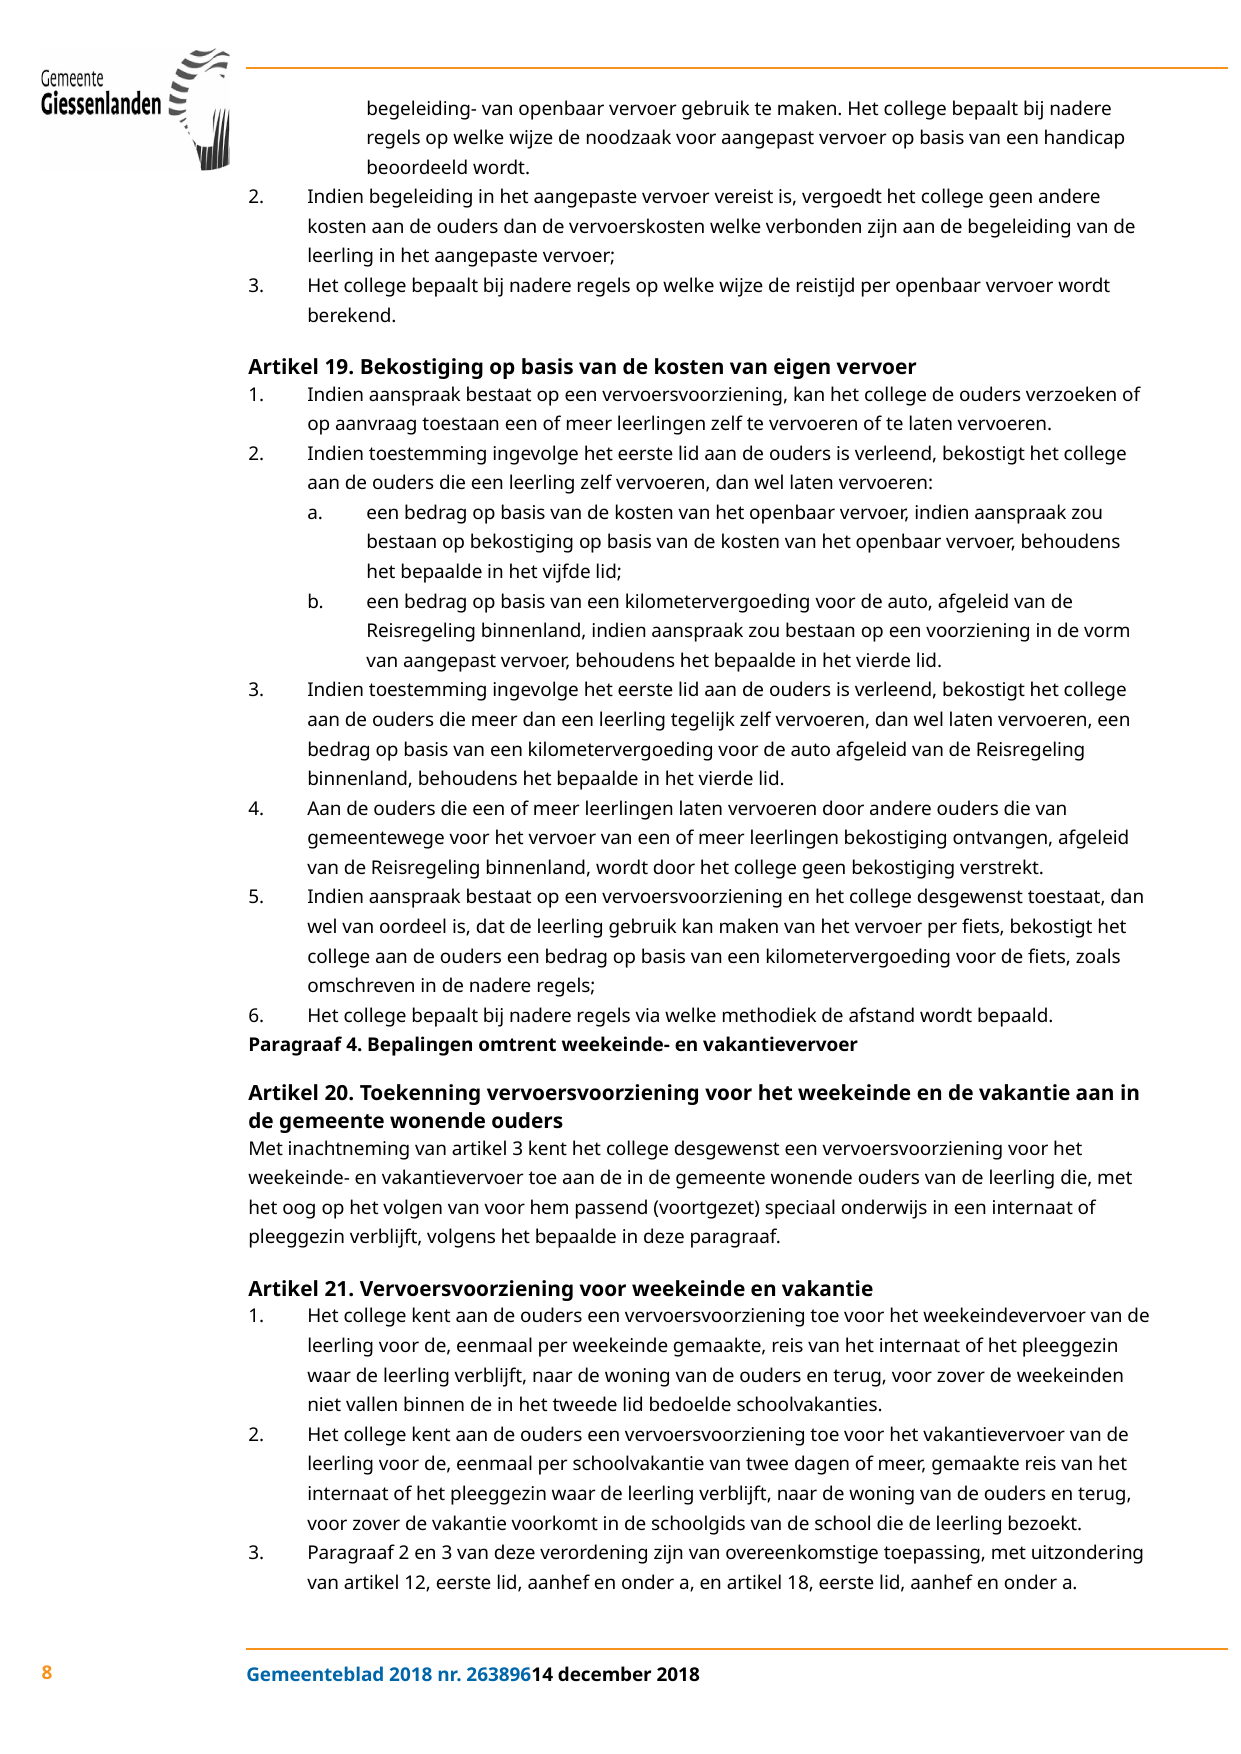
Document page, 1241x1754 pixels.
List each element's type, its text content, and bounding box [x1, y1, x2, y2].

list Paragraaf 2 en 3 van deze verordening zijn van overeenkomstige toepassing, met uitzondering van artikel 12, eerste lid, aanhef en onder a, en artikel 18, eerste lid, aanhef en onder a. [248, 1539, 1152, 1594]
text Artikel 21. Vervoersvoorziening voor weekeinde en vakantie [248, 1274, 1152, 1303]
list Indien begeleiding in het aangepaste vervoer vereist is, vergoedt het college geen andere kosten aan de ouders dan de vervoerskosten welke verbonden zijn aan de begeleiding van de leerling in het aangepaste vervoer; [248, 183, 1152, 268]
list Het college kent aan de ouders een vervoersvoorziening toe voor het weekeindevervoer van de leerling voor de, eenmaal per weekeinde gemaakte, reis van het internaat of het pleeggezin waar de leerling verblijft, naar de woning van de ouders en terug, voor zover de weekeinden niet vallen binnen de in het tweede lid bedoelde schoolvakanties. [248, 1303, 1152, 1417]
list een bedrag op basis van een kilometervergoeding voor de auto, afgeleid van de Reisregeling binnenland, indien aanspraak zou bestaan op een voorziening in de vorm van aangepast vervoer, behoudens het bepaalde in het vierde lid. [307, 588, 1152, 673]
text Artikel 20. Toekenning vervoersvoorziening voor het weekeinde en de vakantie aan in de gemeente wonende ouders [248, 1078, 1152, 1135]
text Paragraaf 4. Bepalingen omtrent weekeinde- en vakantievervoer [248, 1032, 1152, 1057]
picture [41, 47, 231, 172]
list begeleiding- van openbaar vervoer gebruik te maken. Het college bepaalt bij nadere regels op welke wijze de noodzaak voor aangepast vervoer op basis van een handicap beoordeeld wordt. [307, 95, 1152, 180]
list Het college bepaalt bij nadere regels via welke methodiek de afstand wordt bepaald. [248, 1002, 1152, 1028]
list Indien toestemming ingevolge het eerste lid aan de ouders is verleend, bekostigt het college aan de ouders die meer dan een leerling tegelijk zelf vervoeren, dan wel laten vervoeren, een bedrag op basis van een kilometervergoeding voor de auto afgeleid van de Reisregeling binnenland, behoudens het bepaalde in het vierde lid. [248, 677, 1152, 791]
list Indien aanspraak bestaat op een vervoersvoorziening en het college desgewenst toestaat, dan wel van oordeel is, dat de leerling gebruik kan maken van het vervoer per fiets, bekostigt het college aan de ouders een bedrag op basis van een kilometervergoeding voor de fiets, zoals omschreven in de nadere regels; [248, 884, 1152, 998]
list Het college kent aan de ouders een vervoersvoorziening toe voor het vakantievervoer van de leerling voor de, eenmaal per schoolvakantie van twee dagen of meer, gemaakte reis van het internaat of het pleeggezin waar de leerling verblijft, naar de woning van de ouders en terug, voor zover de vakantie voorkomt in de schoolgids van de school die de leerling bezoekt. [248, 1421, 1152, 1535]
list een bedrag op basis van de kosten van het openbaar vervoer, indien aanspraak zou bestaan op bekostiging op basis van de kosten van het openbaar vervoer, behoudens het bepaalde in het vijfde lid; [307, 499, 1152, 584]
text Met inachtneming van artikel 3 kent het college desgewenst een vervoersvoorziening voor het weekeinde- en vakantievervoer toe aan de in de gemeente wonende ouders van de leerling die, met het oog op het volgen van voor hem passend (voortgezet) speciaal onderwijs in een internaat of pleeggezin verblijft, volgens het bepaalde in deze paragraaf. [248, 1135, 1152, 1249]
list Aan de ouders die een of meer leerlingen laten vervoeren door andere ouders die van gemeentewege voor het vervoer van een of meer leerlingen bekostiging ontvangen, afgeleid van de Reisregeling binnenland, wordt door het college geen bekostiging verstrekt. [248, 795, 1152, 880]
list Indien aanspraak bestaat op een vervoersvoorziening, kan het college de ouders verzoeken of op aanvraag toestaan een of meer leerlingen zelf te vervoeren of te laten vervoeren. [248, 381, 1152, 436]
list Indien toestemming ingevolge het eerste lid aan de ouders is verleend, bekostigt het college aan de ouders die een leerling zelf vervoeren, dan wel laten vervoeren: [248, 440, 1152, 495]
text Artikel 19. Bekostiging op basis van de kosten van eigen vervoer [248, 352, 1152, 381]
list Het college bepaalt bij nadere regels op welke wijze de reistijd per openbaar vervoer wordt berekend. [248, 272, 1152, 328]
